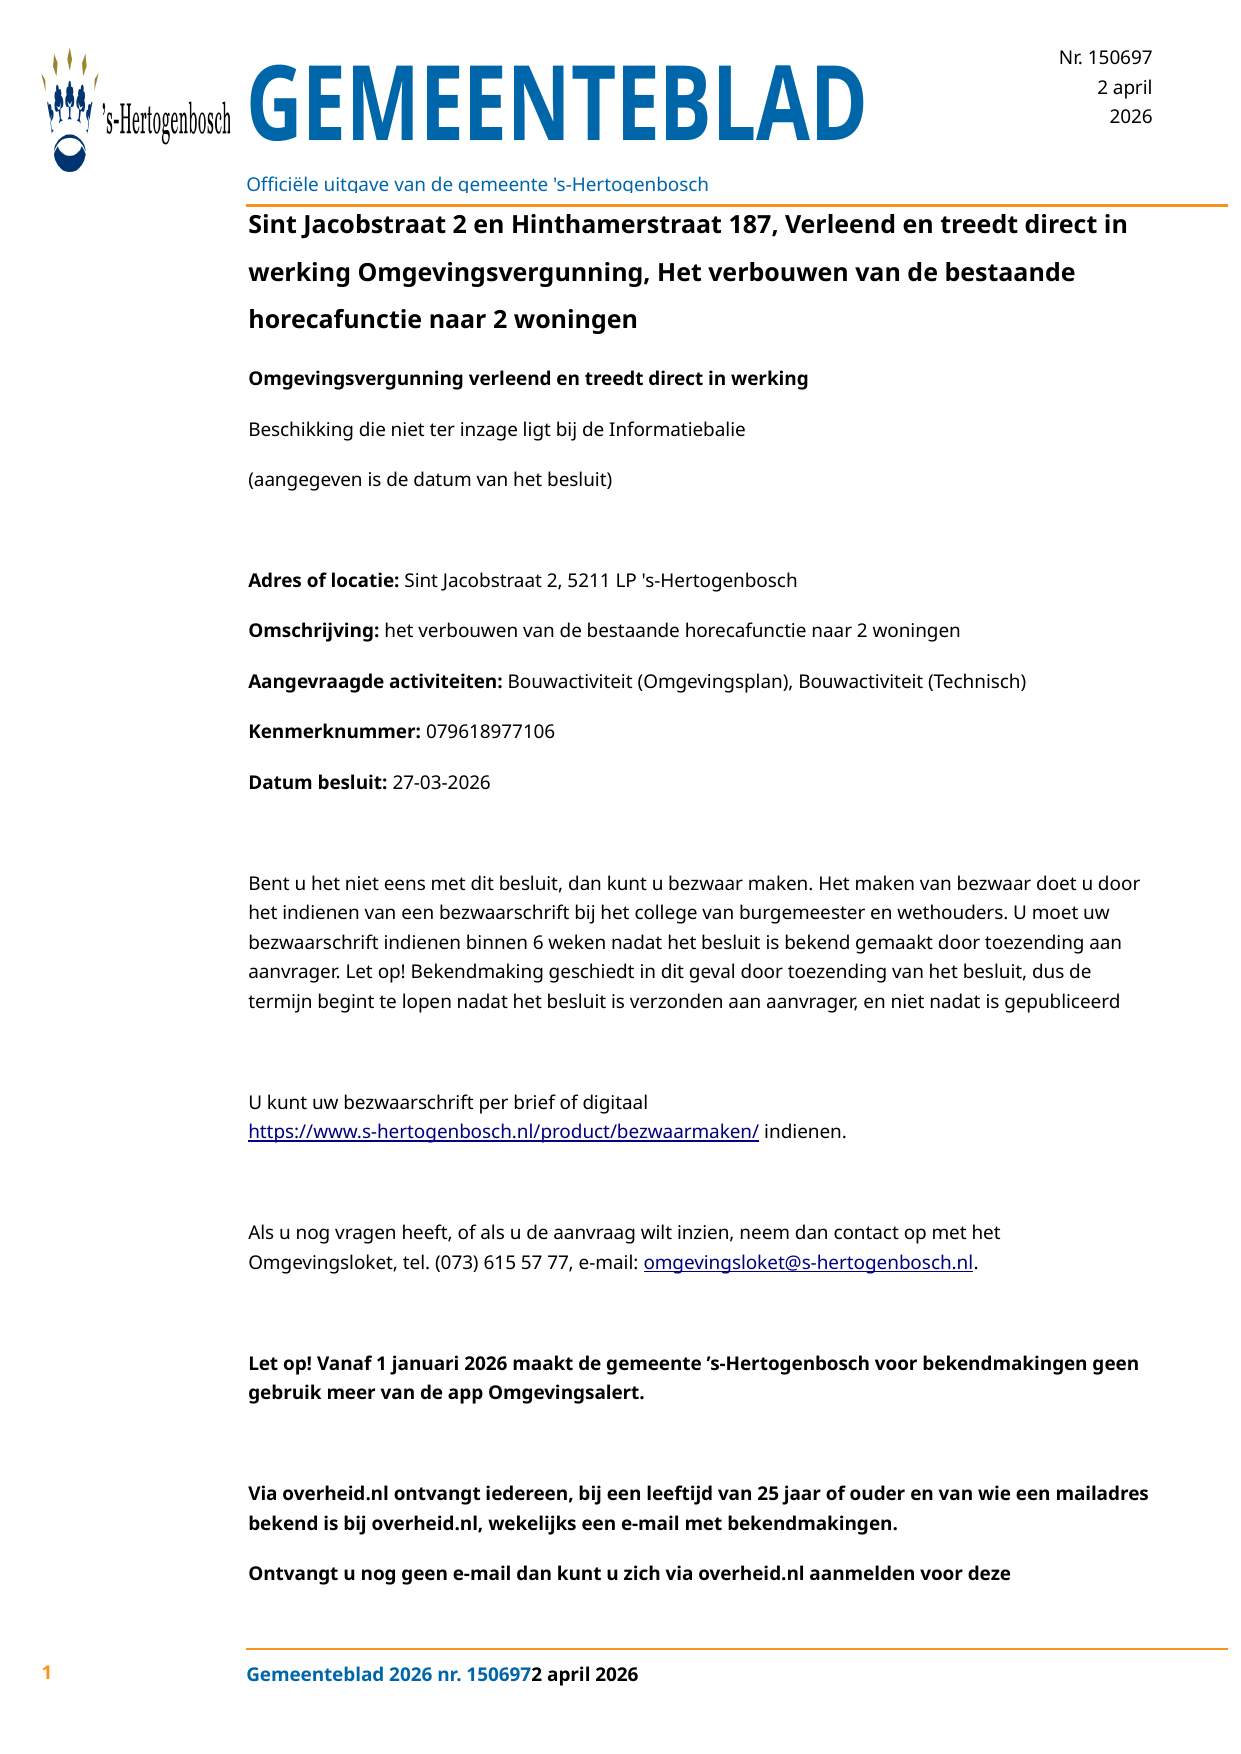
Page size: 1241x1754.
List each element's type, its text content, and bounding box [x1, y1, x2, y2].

text Kenmerknummer: 079618977106 [248, 718, 1152, 744]
text Ontvangt u nog geen e-mail dan kunt u zich via overheid.nl aanmelden voor deze [248, 1560, 1152, 1586]
text Via overheid.nl ontvangt iedereen, bij een leeftijd van 25 jaar of ouder en van wie een mailadres bekend is bij overheid.nl, wekelijks een e-mail met bekendmakingen. [248, 1480, 1152, 1535]
text Adres of locatie: Sint Jacobstraat 2, 5211 LP 's-Hertogenbosch [248, 567, 1152, 593]
text Aangevraagde activiteiten: Bouwactiviteit (Omgevingsplan), Bouwactiviteit (Technisch) [248, 668, 1152, 694]
text Beschikking die niet ter inzage ligt bij de Informatiebalie [248, 416, 1152, 442]
text Let op! Vanaf 1 januari 2026 maakt de gemeente ’s-Hertogenbosch voor bekendmakingen geen gebruik meer van de app Omgevingsalert. [248, 1350, 1152, 1405]
text (aangegeven is de datum van het besluit) [248, 466, 1152, 492]
picture [41, 47, 231, 172]
text Als u nog vragen heeft, of als u de aanvraag wilt inzien, neem dan contact op met het Omgevingsloket, tel. (073) 615 57 77, e-mail: omgevingsloket@s-hertogenbosch.nl. [248, 1219, 1152, 1274]
text Bent u het niet eens met dit besluit, dan kunt u bezwaar maken. Het maken van bezwaar doet u door het indienen van een bezwaarschrift bij het college van burgemeester en wethouders. U moet uw bezwaarschrift indienen binnen 6 weken nadat het besluit is bekend gemaakt door toezending aan aanvrager. Let op! Bekendmaking geschiedt in dit geval door toezending van het besluit, dus de termijn begint te lopen nadat het besluit is verzonden aan aanvrager, en niet nadat is gepubliceerd [248, 870, 1152, 1014]
text U kunt uw bezwaarschrift per brief of digitaal https://www.s-hertogenbosch.nl/product/bezwaarmaken/ indienen. [248, 1089, 1152, 1144]
text Omschrijving: het verbouwen van de bestaande horecafunctie naar 2 woningen [248, 618, 1152, 643]
text Sint Jacobstraat 2 en Hinthamerstraat 187, Verleend en treedt direct in werking Omgevingsvergunning, Het verbouwen van de bestaande horecafunctie naar 2 woningen [248, 207, 1152, 336]
text Datum besluit: 27-03-2026 [248, 769, 1152, 794]
text Omgevingsvergunning verleend en treedt direct in werking [248, 366, 1152, 391]
